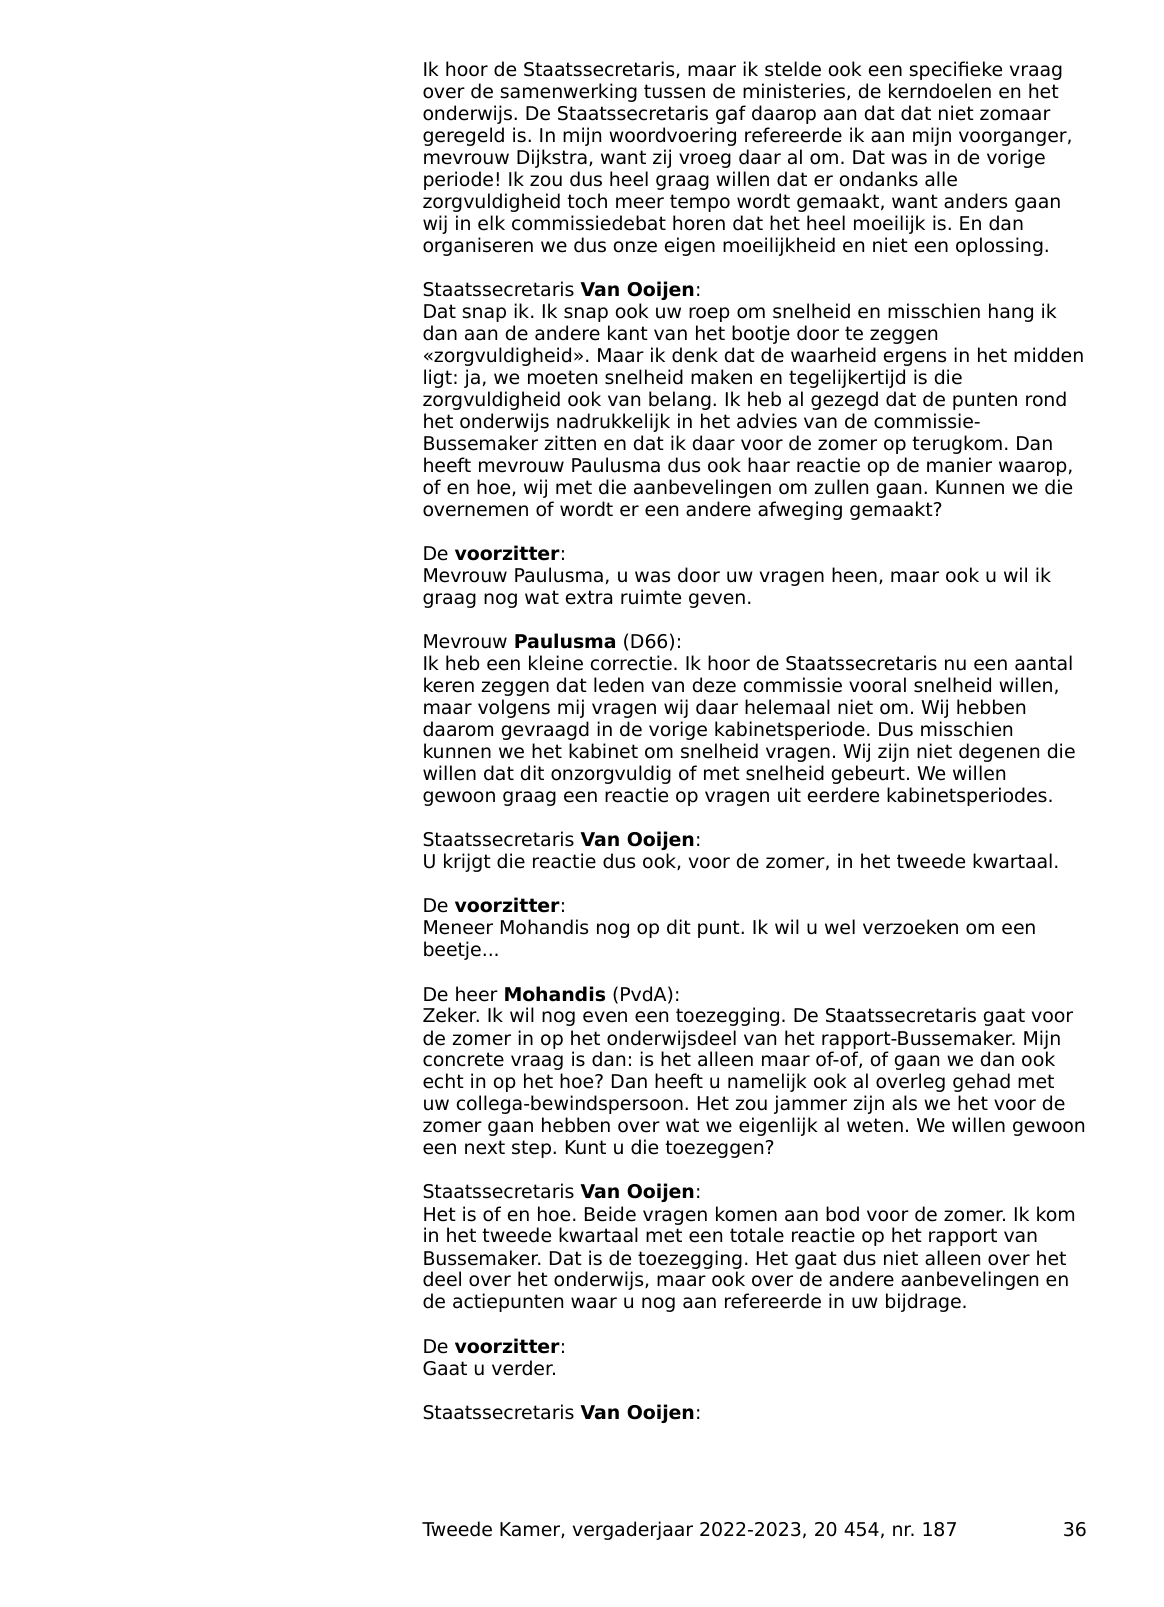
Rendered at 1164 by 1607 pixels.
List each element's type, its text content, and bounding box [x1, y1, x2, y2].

text Ik hoor de Staatssecretaris, maar ik stelde ook een specifieke vraag over de samenwerking tussen de ministeries, de kerndoelen en het onderwijs. De Staatssecretaris gaf daarop aan dat dat niet zomaar geregeld is. In mijn woordvoering refereerde ik aan mijn voorganger, mevrouw Dijkstra, want zij vroeg daar al om. Dat was in de vorige periode! Ik zou dus heel graag willen dat er ondanks alle zorgvuldigheid toch meer tempo wordt gemaakt, want anders gaan wij in elk commissiedebat horen dat het heel moeilijk is. En dan organiseren we dus onze eigen moeilijkheid en niet een oplossing. [422, 59, 1087, 257]
text Ik heb een kleine correctie. Ik hoor de Staatssecretaris nu een aantal keren zeggen dat leden van deze commissie vooral snelheid willen, maar volgens mij vragen wij daar helemaal niet om. Wij hebben daarom gevraagd in de vorige kabinetsperiode. Dus misschien kunnen we het kabinet om snelheid vragen. Wij zijn niet degenen die willen dat dit onzorgvuldig of met snelheid gebeurt. We willen gewoon graag een reactie op vragen uit eerdere kabinetsperiodes. [422, 653, 1087, 807]
text De voorzitter: [422, 1336, 1087, 1357]
text Staatssecretaris Van Ooijen: [422, 279, 1087, 301]
text Zeker. Ik wil nog even een toezegging. De Staatssecretaris gaat voor de zomer in op het onderwijsdeel van het rapport-Bussemaker. Mijn concrete vraag is dan: is het alleen maar of-of, of gaan we dan ook echt in op het hoe? Dan heeft u namelijk ook al overleg gehad met uw collega-bewindspersoon. Het zou jammer zijn als we het voor de zomer gaan hebben over wat we eigenlijk al weten. We willen gewoon een next step. Kunt u die toezeggen? [422, 1005, 1087, 1159]
text Mevrouw Paulusma, u was door uw vragen heen, maar ook u wil ik graag nog wat extra ruimte geven. [422, 565, 1087, 609]
text De voorzitter: [422, 543, 1087, 565]
text De heer Mohandis (PvdA): [422, 983, 1087, 1005]
text Het is of en hoe. Beide vragen komen aan bod voor de zomer. Ik kom in het tweede kwartaal met een totale reactie op het rapport van Bussemaker. Dat is de toezegging. Het gaat dus niet alleen over het deel over het onderwijs, maar ook over de andere aanbevelingen en de actiepunten waar u nog aan refereerde in uw bijdrage. [422, 1203, 1087, 1313]
text Staatssecretaris Van Ooijen: [422, 829, 1087, 851]
text Dat snap ik. Ik snap ook uw roep om snelheid en misschien hang ik dan aan de andere kant van het bootje door te zeggen «zorgvuldigheid». Maar ik denk dat de waarheid ergens in het midden ligt: ja, we moeten snelheid maken en tegelijkertijd is die zorgvuldigheid ook van belang. Ik heb al gezegd dat de punten rond het onderwijs nadrukkelijk in het advies van de commissie-Bussemaker zitten en dat ik daar voor de zomer op terugkom. Dan heeft mevrouw Paulusma dus ook haar reactie op de manier waarop, of en hoe, wij met die aanbevelingen om zullen gaan. Kunnen we die overnemen of wordt er een andere afweging gemaakt? [422, 301, 1087, 521]
text Meneer Mohandis nog op dit punt. Ik wil u wel verzoeken om een beetje... [422, 917, 1087, 961]
text Mevrouw Paulusma (D66): [422, 631, 1087, 653]
text Staatssecretaris Van Ooijen: [422, 1402, 1087, 1424]
text U krijgt die reactie dus ook, voor de zomer, in het tweede kwartaal. [422, 851, 1087, 873]
text Gaat u verder. [422, 1357, 1087, 1379]
text De voorzitter: [422, 895, 1087, 917]
text Staatssecretaris Van Ooijen: [422, 1181, 1087, 1203]
